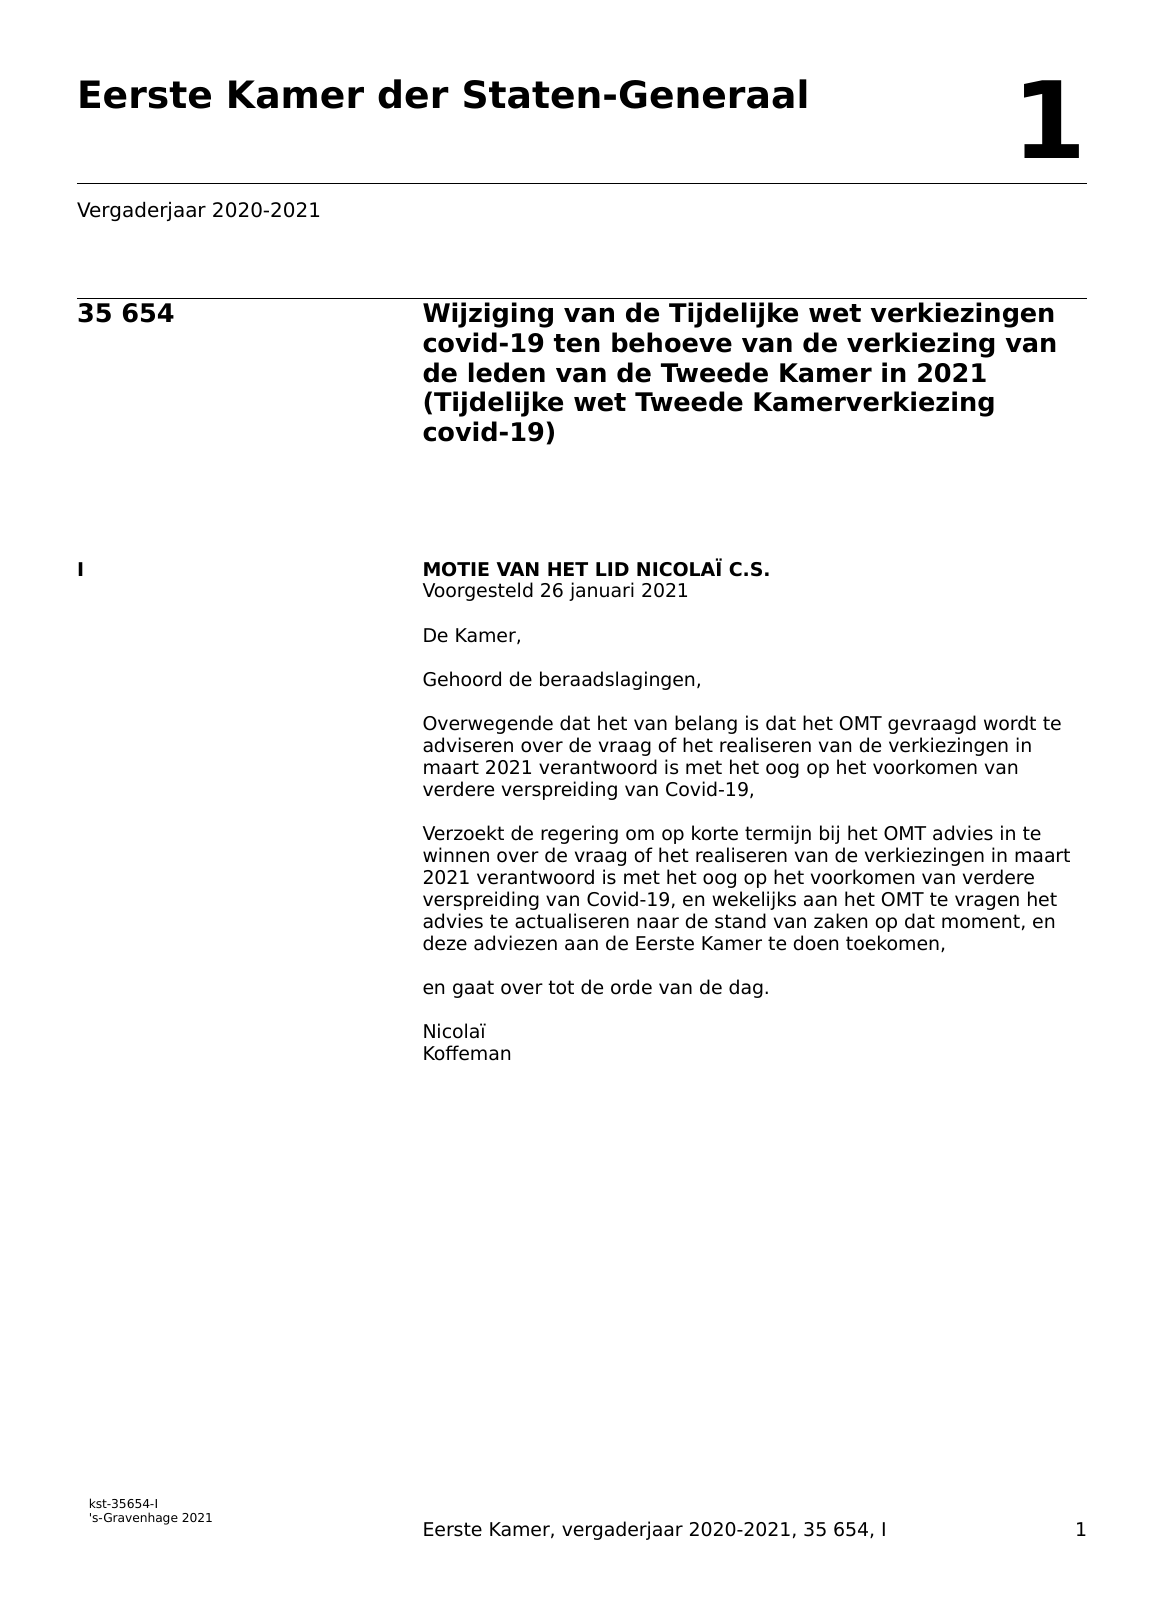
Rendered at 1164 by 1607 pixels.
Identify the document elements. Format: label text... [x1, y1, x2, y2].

text Voorgesteld 26 januari 2021 [422, 580, 1087, 602]
text 's-Gravenhage 2021 [88, 1511, 323, 1525]
text Verzoekt de regering om op korte termijn bij het OMT advies in te winnen over de vraag of het realiseren van de verkiezingen in maart 2021 verantwoord is met het oog op het voorkomen van verdere verspreiding van Covid-19, en wekelijks aan het OMT te vragen het advies te actualiseren naar de stand van zaken op dat moment, en deze adviezen aan de Eerste Kamer te doen toekomen, [422, 823, 1087, 955]
text Overwegende dat het van belang is dat het OMT gevraagd wordt te adviseren over de vraag of het realiseren van de verkiezingen in maart 2021 verantwoord is met het oog op het voorkomen van verdere verspreiding van Covid-19, [422, 713, 1087, 801]
text Gehoord de beraadslagingen, [422, 669, 1087, 691]
subtitle I MOTIE VAN HET LID NICOLAÏ C.S. [77, 558, 1087, 580]
table_header 1 [886, 59, 1087, 183]
text kst-35654-I [88, 1497, 323, 1511]
table_cell Vergaderjaar 2020-2021 [77, 184, 1087, 298]
text en gaat over tot de orde van de dag. [422, 977, 1087, 999]
subtitle 35 654 Wijziging van de Tijdelijke wet verkiezingen covid-19 ten behoeve van de verkiezing van de leden van de Tweede Kamer in 2021 (Tijdelijke wet Tweede Kamerverkiezing covid-19) [77, 299, 1087, 447]
text De Kamer, [422, 624, 1087, 647]
text Nicolaï [422, 1021, 1087, 1043]
text Koffeman [422, 1043, 1087, 1065]
table_header Eerste Kamer der Staten-Generaal [77, 59, 886, 183]
